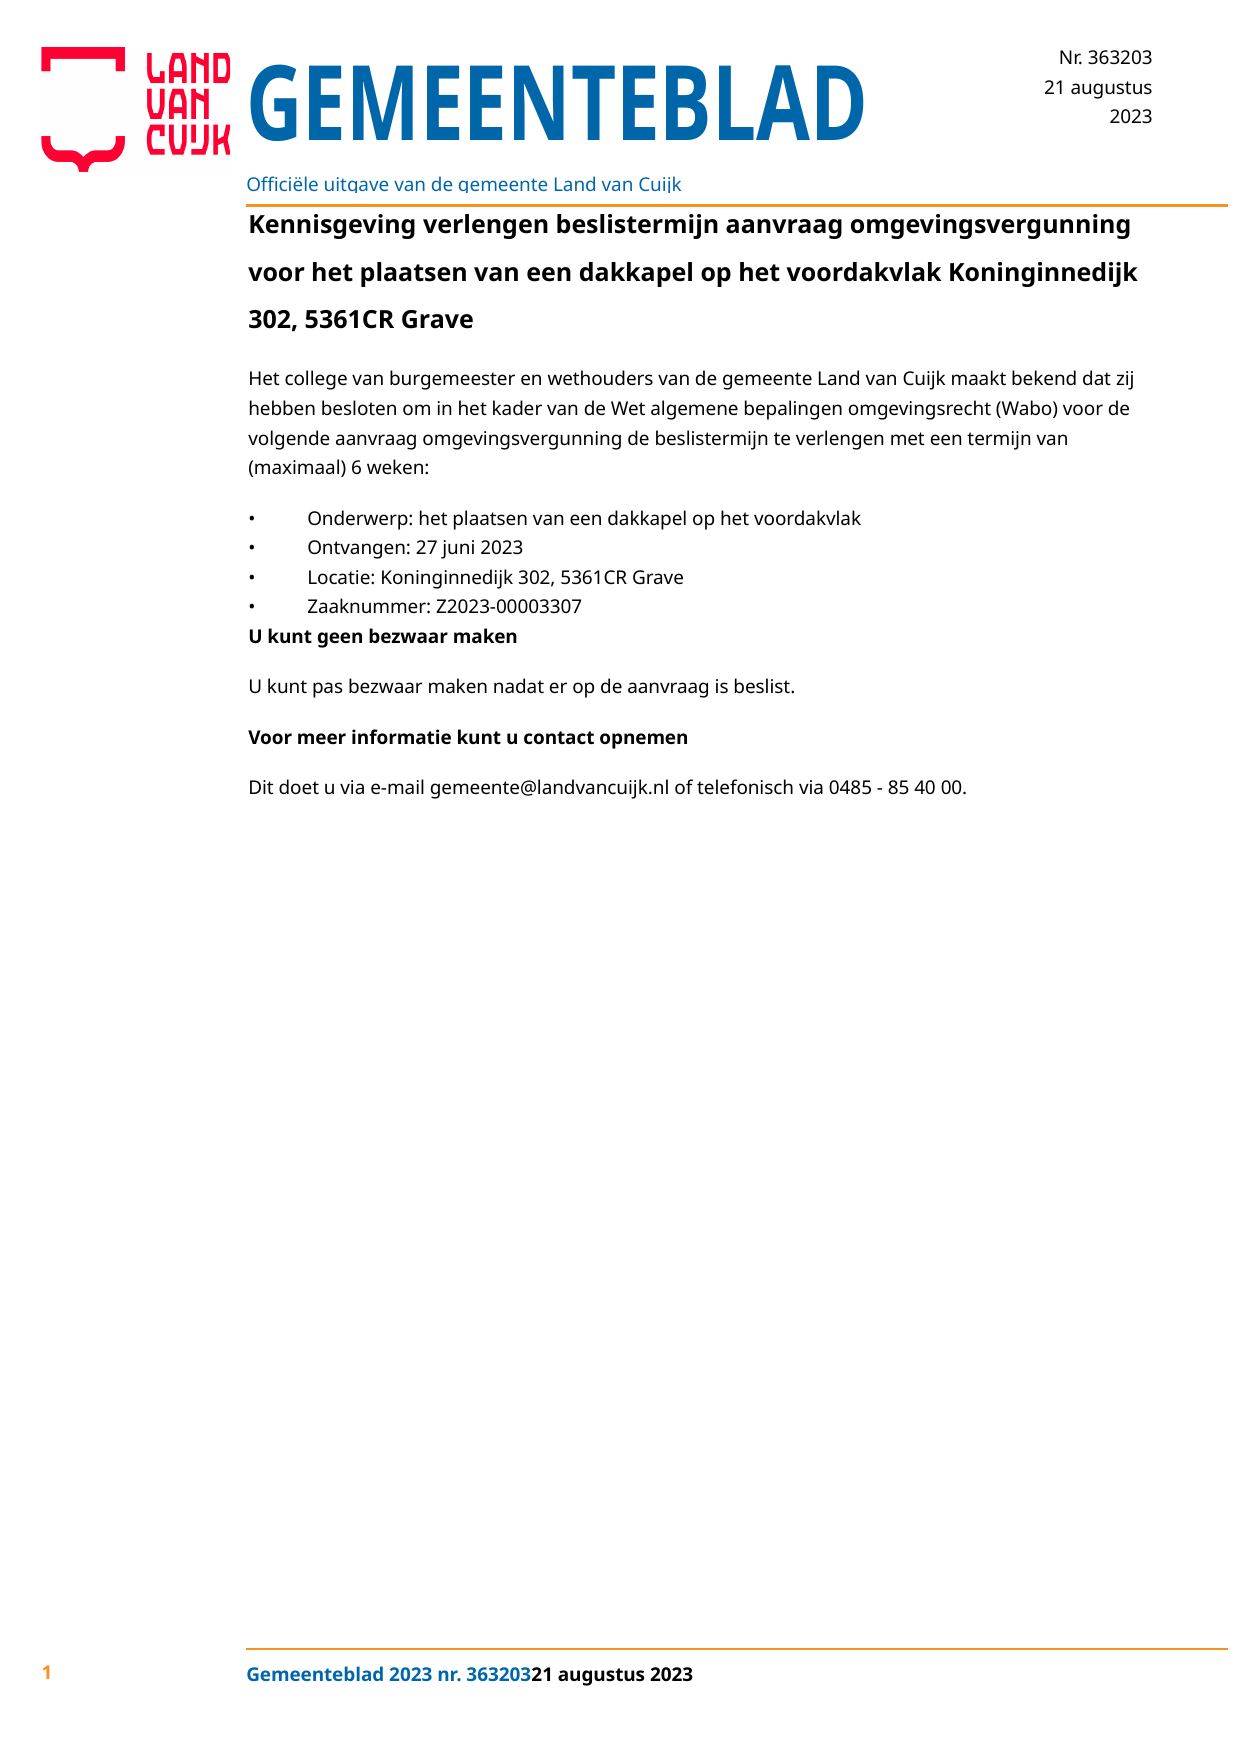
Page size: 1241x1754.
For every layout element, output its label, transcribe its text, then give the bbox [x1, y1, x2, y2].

list Locatie: Koninginnedijk 302, 5361CR Grave [248, 564, 1152, 589]
text Dit doet u via e-mail gemeente@landvancuijk.nl of telefonisch via 0485 - 85 40 00. [248, 774, 1152, 800]
text U kunt pas bezwaar maken nadat er op de aanvraag is beslist. [248, 673, 1152, 699]
text Kennisgeving verlengen beslistermijn aanvraag omgevingsvergunning voor het plaatsen van een dakkapel op het voordakvlak Koninginnedijk 302, 5361CR Grave [248, 207, 1152, 336]
text Het college van burgemeester en wethouders van de gemeente Land van Cuijk maakt bekend dat zij hebben besloten om in het kader van de Wet algemene bepalingen omgevingsrecht (Wabo) voor de volgende aanvraag omgevingsvergunning de beslistermijn te verlengen met een termijn van (maximaal) 6 weken: [248, 366, 1152, 480]
picture [41, 47, 231, 172]
text U kunt geen bezwaar maken [248, 623, 1152, 649]
list Onderwerp: het plaatsen van een dakkapel op het voordakvlak [248, 505, 1152, 530]
list Ontvangen: 27 juni 2023 [248, 534, 1152, 560]
text Voor meer informatie kunt u contact opnemen [248, 724, 1152, 749]
list Zaaknummer: Z2023-00003307 [248, 593, 1152, 619]
